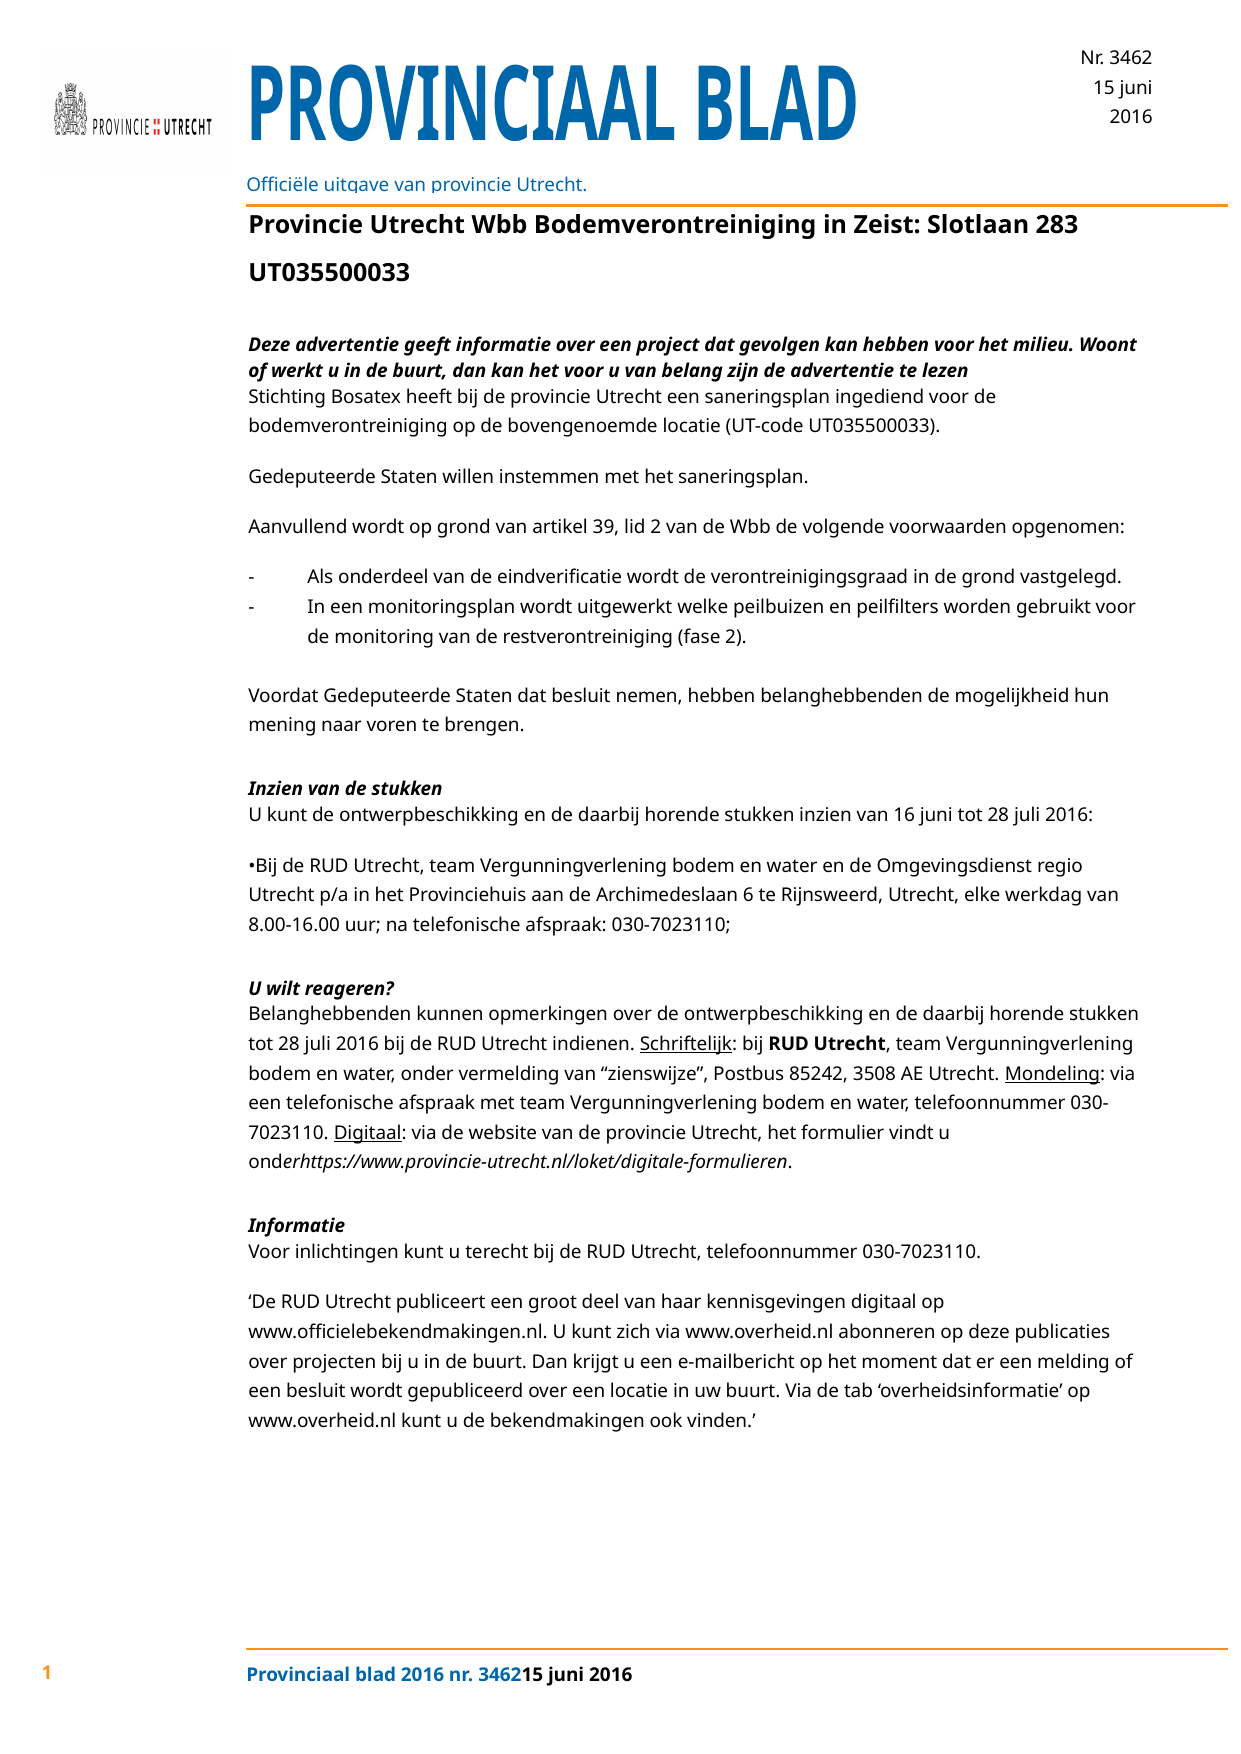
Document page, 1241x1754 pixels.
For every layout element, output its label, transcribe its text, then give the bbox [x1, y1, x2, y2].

text Stichting Bosatex heeft bij de provincie Utrecht een saneringsplan ingediend voor de bodemverontreiniging op de bovengenoemde locatie (UT-code UT035500033). [248, 383, 1152, 438]
text Deze advertentie geeft informatie over een project dat gevolgen kan hebben voor het milieu. Woont of werkt u in de buurt, dan kan het voor u van belang zijn de advertentie te lezen [248, 331, 1152, 383]
text Inzien van de stukken [248, 776, 1152, 801]
text Voor inlichtingen kunt u terecht bij de RUD Utrecht, telefoonnummer 030-7023110. [248, 1238, 1152, 1264]
list In een monitoringsplan wordt uitgewerkt welke peilbuizen en peilfilters worden gebruikt voor de monitoring van de restverontreiniging (fase 2). [248, 593, 1152, 649]
text U kunt de ontwerpbeschikking en de daarbij horende stukken inzien van 16 juni tot 28 juli 2016: [248, 801, 1152, 827]
text Informatie [248, 1212, 1152, 1238]
list Als onderdeel van de eindverificatie wordt de verontreinigingsgraad in de grond vastgelegd. [248, 564, 1152, 589]
text Belanghebbenden kunnen opmerkingen over de ontwerpbeschikking en de daarbij horende stukken tot 28 juli 2016 bij de RUD Utrecht indienen. Schriftelijk: bij RUD Utrecht, team Vergunningverlening bodem en water, onder vermelding van “zienswijze”, Postbus 85242, 3508 AE Utrecht. Mondeling: via een telefonische afspraak met team Vergunningverlening bodem en water, telefoonnummer 030-7023110. Digitaal: via de website van de provincie Utrecht, het formulier vindt u onderhttps://www.provincie-utrecht.nl/loket/digitale-formulieren. [248, 1001, 1152, 1174]
text ‘De RUD Utrecht publiceert een groot deel van haar kennisgevingen digitaal op www.officielebekendmakingen.nl. U kunt zich via www.overheid.nl abonneren op deze publicaties over projecten bij u in de buurt. Dan krijgt u een e-mailbericht op het moment dat er een melding of een besluit wordt gepubliceerd over een locatie in uw buurt. Via de tab ‘overheidsinformatie’ op www.overheid.nl kunt u de bekendmakingen ook vinden.’ [248, 1289, 1152, 1433]
text Gedeputeerde Staten willen instemmen met het saneringsplan. [248, 463, 1152, 489]
text Provincie Utrecht Wbb Bodemverontreiniging in Zeist: Slotlaan 283 UT035500033 [248, 207, 1152, 288]
text Aanvullend wordt op grond van artikel 39, lid 2 van de Wbb de volgende voorwaarden opgenomen: [248, 513, 1152, 539]
text Voordat Gedeputeerde Staten dat besluit nemen, hebben belanghebbenden de mogelijkheid hun mening naar voren te brengen. [248, 682, 1152, 737]
picture [41, 47, 231, 172]
text •Bij de RUD Utrecht, team Vergunningverlening bodem en water en de Omgevingsdienst regio Utrecht p/a in het Provinciehuis aan de Archimedeslaan 6 te Rijnsweerd, Utrecht, elke werkdag van 8.00-16.00 uur; na telefonische afspraak: 030-7023110; [248, 852, 1152, 937]
text U wilt reageren? [248, 975, 1152, 1001]
